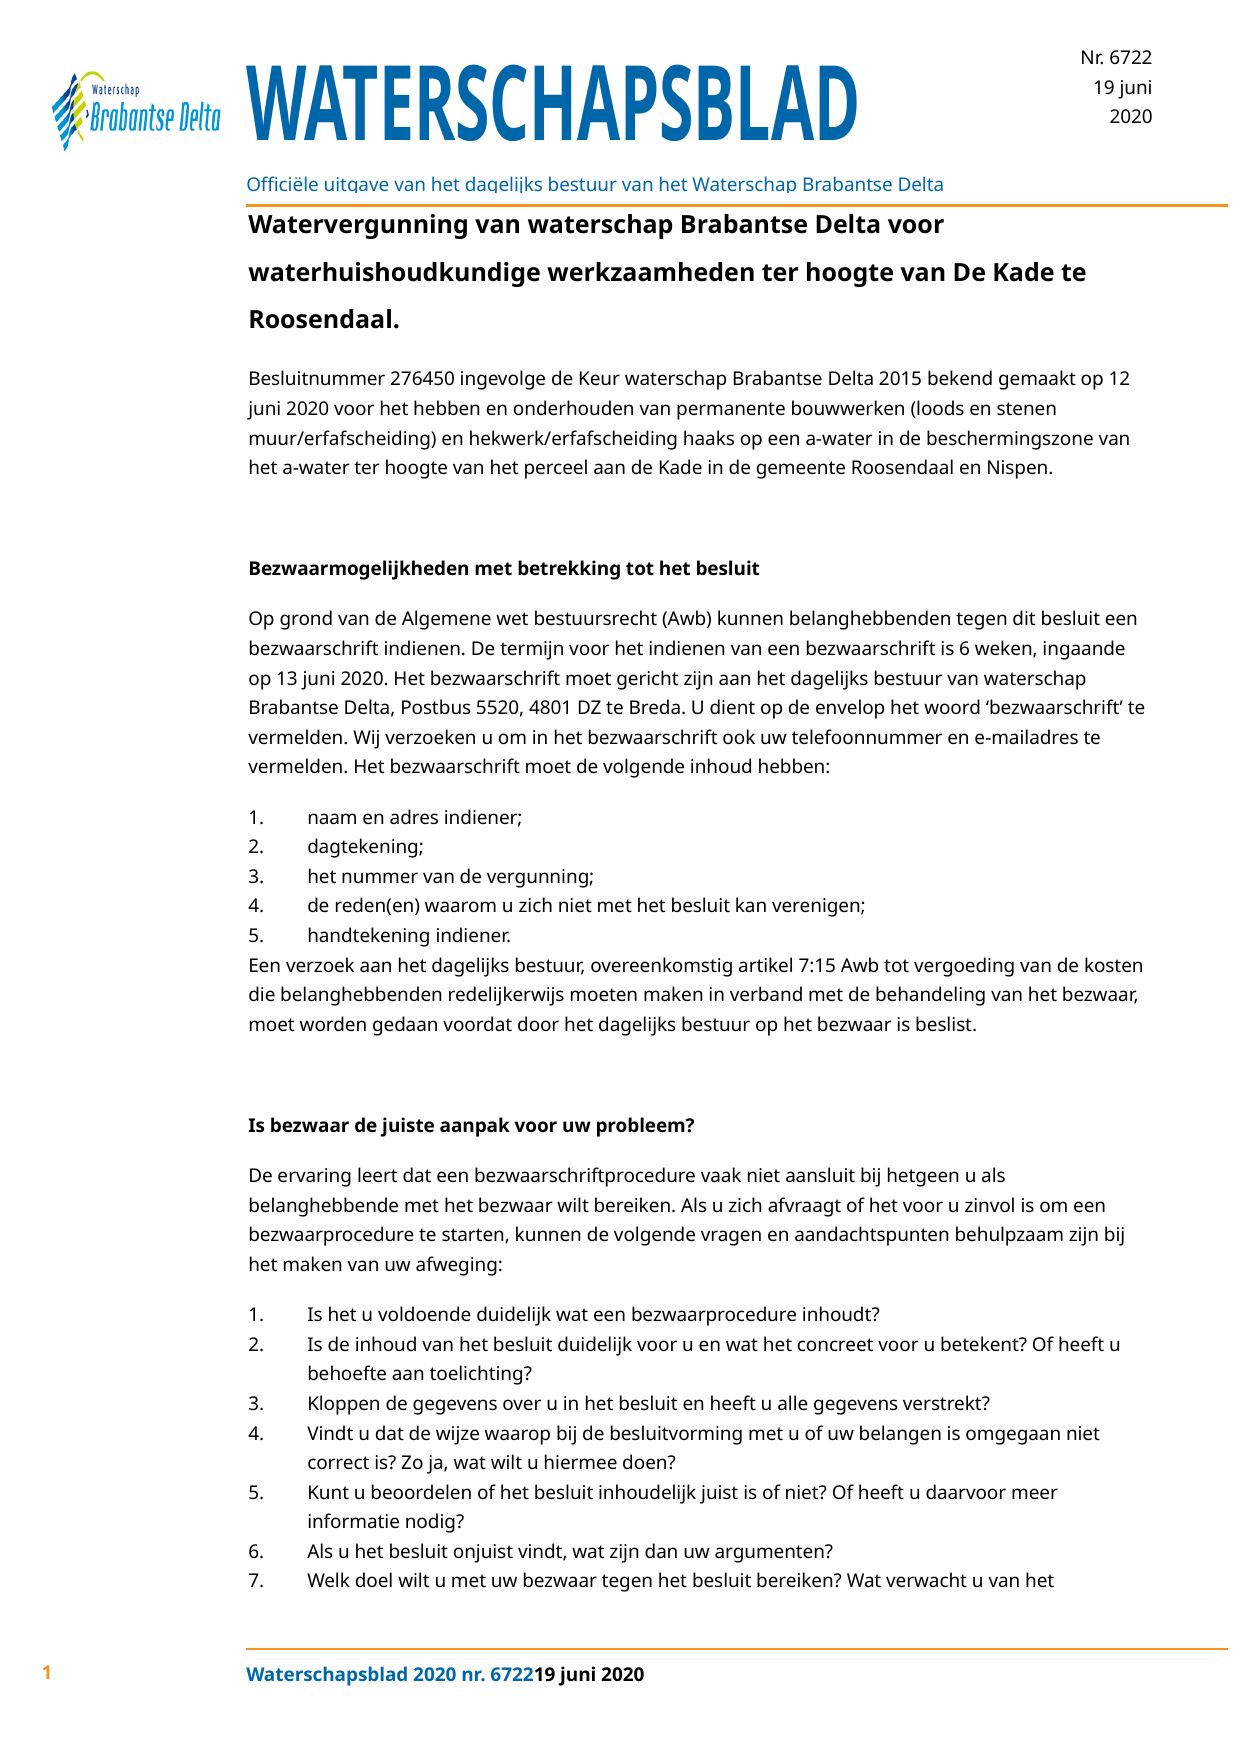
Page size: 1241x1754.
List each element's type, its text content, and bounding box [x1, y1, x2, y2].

list handtekening indiener. [248, 922, 1152, 948]
list het nummer van de vergunning; [248, 863, 1152, 889]
list Welk doel wilt u met uw bezwaar tegen het besluit bereiken? Wat verwacht u van het [248, 1568, 1152, 1593]
text Besluitnummer 276450 ingevolge de Keur waterschap Brabantse Delta 2015 bekend gemaakt op 12 juni 2020 voor het hebben en onderhouden van permanente bouwwerken (loods en stenen muur/erfafscheiding) en hekwerk/erfafscheiding haaks op een a-water in de beschermingszone van het a-water ter hoogte van het perceel aan de Kade in de gemeente Roosendaal en Nispen. [248, 366, 1152, 480]
text Een verzoek aan het dagelijks bestuur, overeenkomstig artikel 7:15 Awb tot vergoeding van de kosten die belanghebbenden redelijkerwijs moeten maken in verband met de behandeling van het bezwaar, moet worden gedaan voordat door het dagelijks bestuur op het bezwaar is beslist. [248, 952, 1152, 1037]
text Is bezwaar de juiste aanpak voor uw probleem? [248, 1112, 1152, 1137]
list dagtekening; [248, 833, 1152, 859]
list Kloppen de gegevens over u in het besluit en heeft u alle gegevens verstrekt? [248, 1390, 1152, 1416]
text Op grond van de Algemene wet bestuursrecht (Awb) kunnen belanghebbenden tegen dit besluit een bezwaarschrift indienen. De termijn voor het indienen van een bezwaarschrift is 6 weken, ingaande op 13 juni 2020. Het bezwaarschrift moet gericht zijn aan het dagelijks bestuur van waterschap Brabantse Delta, Postbus 5520, 4801 DZ te Breda. U dient op de envelop het woord ‘bezwaarschrift’ te vermelden. Wij verzoeken u om in het bezwaarschrift ook uw telefoonnummer en e‑mailadres te vermelden. Het bezwaarschrift moet de volgende inhoud hebben: [248, 606, 1152, 779]
list Als u het besluit onjuist vindt, wat zijn dan uw argumenten? [248, 1538, 1152, 1564]
list Is de inhoud van het besluit duidelijk voor u en wat het concreet voor u betekent? Of heeft u behoefte aan toelichting? [248, 1331, 1152, 1386]
list de reden(en) waarom u zich niet met het besluit kan verenigen; [248, 893, 1152, 918]
text De ervaring leert dat een bezwaarschriftprocedure vaak niet aansluit bij hetgeen u als belanghebbende met het bezwaar wilt bereiken. Als u zich afvraagt of het voor u zinvol is om een bezwaarprocedure te starten, kunnen de volgende vragen en aandachtspunten behulpzaam zijn bij het maken van uw afweging: [248, 1162, 1152, 1277]
text Watervergunning van waterschap Brabantse Delta voor waterhuishoudkundige werkzaamheden ter hoogte van De Kade te Roosendaal. [248, 207, 1152, 336]
text Bezwaarmogelijkheden met betrekking tot het besluit [248, 555, 1152, 581]
list Kunt u beoordelen of het besluit inhoudelijk juist is of niet? Of heeft u daarvoor meer informatie nodig? [248, 1479, 1152, 1534]
list Vindt u dat de wijze waarop bij de besluitvorming met u of uw belangen is omgegaan niet correct is? Zo ja, wat wilt u hiermee doen? [248, 1420, 1152, 1475]
list naam en adres indiener; [248, 804, 1152, 829]
list Is het u voldoende duidelijk wat een bezwaarprocedure inhoudt? [248, 1301, 1152, 1327]
picture [41, 47, 231, 172]
